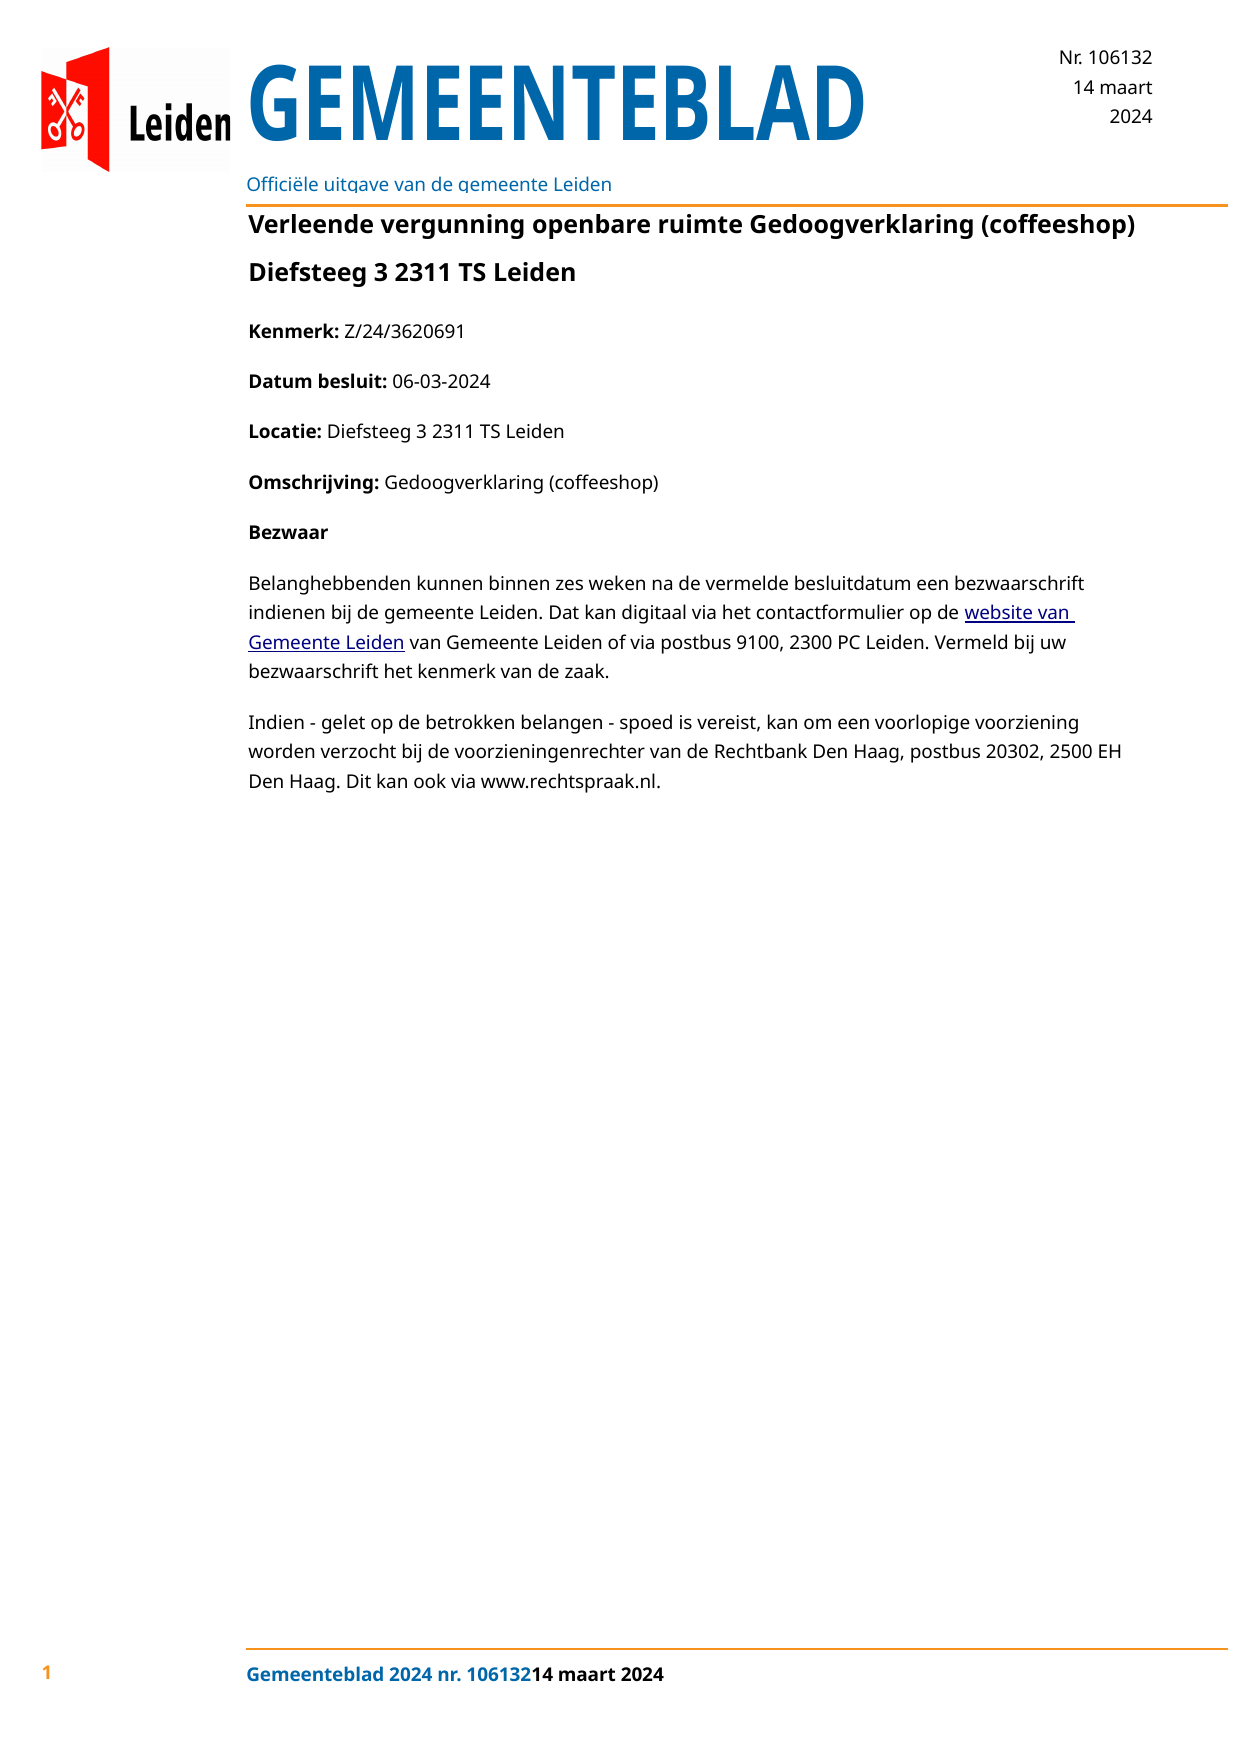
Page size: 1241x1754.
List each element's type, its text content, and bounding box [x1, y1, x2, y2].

text Verleende vergunning openbare ruimte Gedoogverklaring (coffeeshop) Diefsteeg 3 2311 TS Leiden [248, 207, 1152, 288]
text Locatie: Diefsteeg 3 2311 TS Leiden [248, 419, 1152, 444]
text Datum besluit: 06-03-2024 [248, 368, 1152, 394]
text Kenmerk: Z/24/3620691 [248, 318, 1152, 344]
text Belanghebbenden kunnen binnen zes weken na de vermelde besluitdatum een bezwaarschrift indienen bij de gemeente Leiden. Dat kan digitaal via het contactformulier op de website van Gemeente Leiden van Gemeente Leiden of via postbus 9100, 2300 PC Leiden. Vermeld bij uw bezwaarschrift het kenmerk van de zaak. [248, 570, 1152, 684]
text Indien - gelet op de betrokken belangen - spoed is vereist, kan om een voorlopige voorziening worden verzocht bij de voorzieningenrechter van de Rechtbank Den Haag, postbus 20302, 2500 EH Den Haag. Dit kan ook via www.rechtspraak.nl. [248, 709, 1152, 794]
text Omschrijving: Gedoogverklaring (coffeeshop) [248, 469, 1152, 495]
text Bezwaar [248, 519, 1152, 545]
picture [41, 47, 231, 172]
